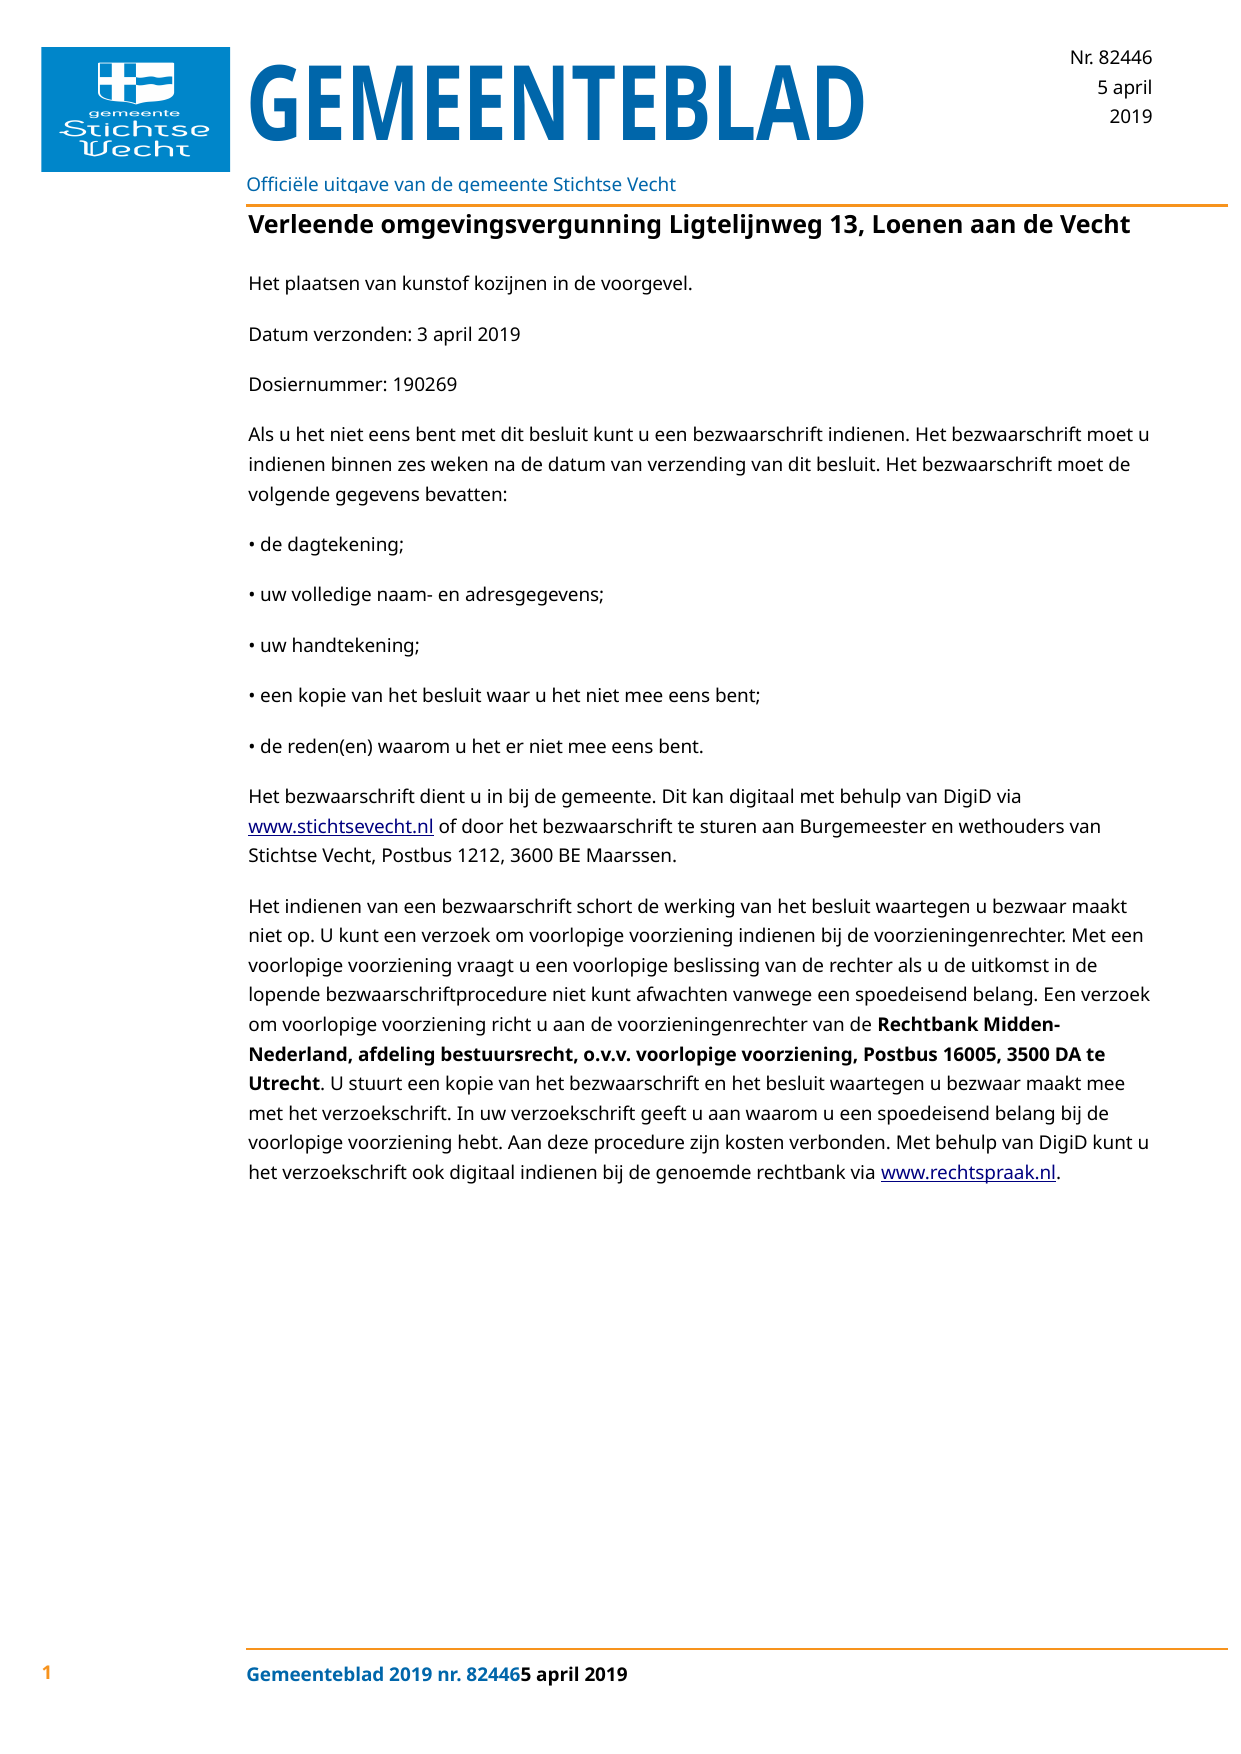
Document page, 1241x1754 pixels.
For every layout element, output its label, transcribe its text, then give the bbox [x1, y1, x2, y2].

text • de reden(en) waarom u het er niet mee eens bent. [248, 733, 1152, 758]
text Het indienen van een bezwaarschrift schort de werking van het besluit waartegen u bezwaar maakt niet op. U kunt een verzoek om voorlopige voorziening indienen bij de voorzieningenrechter. Met een voorlopige voorziening vraagt u een voorlopige beslissing van de rechter als u de uitkomst in de lopende bezwaarschriftprocedure niet kunt afwachten vanwege een spoedeisend belang. Een verzoek om voorlopige voorziening richt u aan de voorzieningenrechter van de Rechtbank Midden-Nederland, afdeling bestuursrecht, o.v.v. voorlopige voorziening, Postbus 16005, 3500 DA te Utrecht. U stuurt een kopie van het bezwaarschrift en het besluit waartegen u bezwaar maakt mee met het verzoekschrift. In uw verzoekschrift geeft u aan waarom u een spoedeisend belang bij de voorlopige voorziening hebt. Aan deze procedure zijn kosten verbonden. Met behulp van DigiD kunt u het verzoekschrift ook digitaal indienen bij de genoemde rechtbank via www.rechtspraak.nl. [248, 893, 1152, 1185]
text • uw handtekening; [248, 632, 1152, 658]
picture [99, 63, 135, 101]
text Het plaatsen van kunstof kozijnen in de voorgevel. [248, 270, 1152, 296]
text Verleende omgevingsvergunning Ligtelijnweg 13, Loenen aan de Vecht [248, 207, 1152, 241]
text • de dagtekening; [248, 531, 1152, 557]
text • uw volledige naam- en adresgegevens; [248, 582, 1152, 607]
text • een kopie van het besluit waar u het niet mee eens bent; [248, 682, 1152, 708]
picture [137, 63, 174, 103]
text Het bezwaarschrift dient u in bij de gemeente. Dit kan digitaal met behulp van DigiD via www.stichtsevecht.nl of door het bezwaarschrift te sturen aan Burgemeester en wethouders van Stichtse Vecht, Postbus 1212, 3600 BE Maarssen. [248, 783, 1152, 868]
text Als u het niet eens bent met dit besluit kunt u een bezwaarschrift indienen. Het bezwaarschrift moet u indienen binnen zes weken na de datum van verzending van dit besluit. Het bezwaarschrift moet de volgende gegevens bevatten: [248, 422, 1152, 506]
text Datum verzonden: 3 april 2019 [248, 321, 1152, 346]
text Dosiernummer: 190269 [248, 371, 1152, 397]
